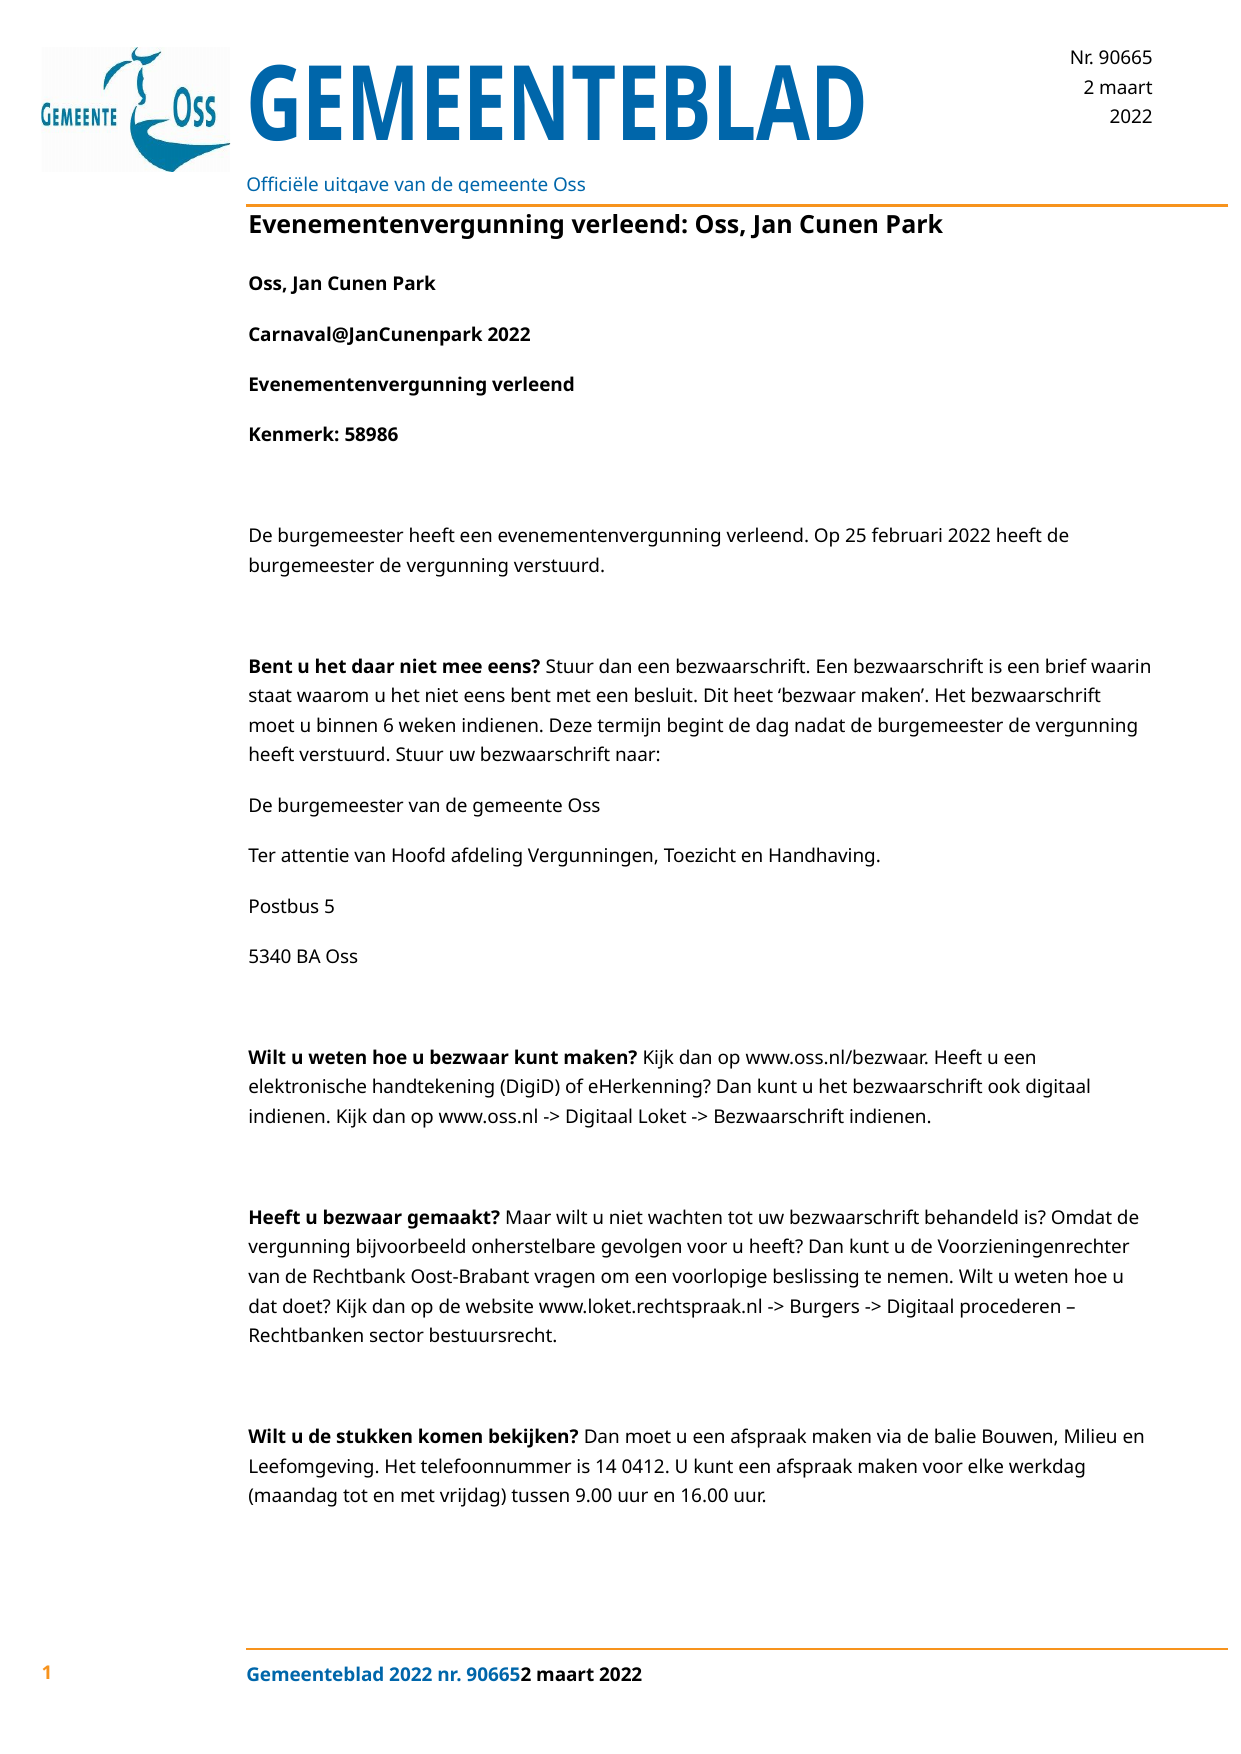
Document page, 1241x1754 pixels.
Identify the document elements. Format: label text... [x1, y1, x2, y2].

text Wilt u de stukken komen bekijken? Dan moet u een afspraak maken via de balie Bouwen, Milieu en Leefomgeving. Het telefoonnummer is 14 0412. U kunt een afspraak maken voor elke werkdag (maandag tot en met vrijdag) tussen 9.00 uur en 16.00 uur. [248, 1423, 1152, 1508]
picture [41, 47, 231, 172]
text Bent u het daar niet mee eens? Stuur dan een bezwaarschrift. Een bezwaarschrift is een brief waarin staat waarom u het niet eens bent met een besluit. Dit heet ‘bezwaar maken’. Het bezwaarschrift moet u binnen 6 weken indienen. Deze termijn begint de dag nadat de burgemeester de vergunning heeft verstuurd. Stuur uw bezwaarschrift naar: [248, 653, 1152, 767]
text Carnaval@JanCunenpark 2022 [248, 321, 1152, 346]
text Evenementenvergunning verleend [248, 371, 1152, 397]
text Kenmerk: 58986 [248, 422, 1152, 447]
text Postbus 5 [248, 893, 1152, 918]
text De burgemeester heeft een evenementenvergunning verleend. Op 25 februari 2022 heeft de burgemeester de vergunning verstuurd. [248, 522, 1152, 578]
text Heeft u bezwaar gemaakt? Maar wilt u niet wachten tot uw bezwaarschrift behandeld is? Omdat de vergunning bijvoorbeeld onherstelbare gevolgen voor u heeft? Dan kunt u de Voorzieningenrechter van de Rechtbank Oost-Brabant vragen om een voorlopige beslissing te nemen. Wilt u weten hoe u dat doet? Kijk dan op de website www.loket.rechtspraak.nl -> Burgers -> Digitaal procederen – Rechtbanken sector bestuursrecht. [248, 1204, 1152, 1348]
text Oss, Jan Cunen Park [248, 270, 1152, 296]
text Ter attentie van Hoofd afdeling Vergunningen, Toezicht en Handhaving. [248, 842, 1152, 868]
text Evenementenvergunning verleend: Oss, Jan Cunen Park [248, 207, 1152, 241]
text De burgemeester van de gemeente Oss [248, 792, 1152, 818]
text 5340 BA Oss [248, 943, 1152, 969]
text Wilt u weten hoe u bezwaar kunt maken? Kijk dan op www.oss.nl/bezwaar. Heeft u een elektronische handtekening (DigiD) of eHerkenning? Dan kunt u het bezwaarschrift ook digitaal indienen. Kijk dan op www.oss.nl -> Digitaal Loket -> Bezwaarschrift indienen. [248, 1044, 1152, 1129]
